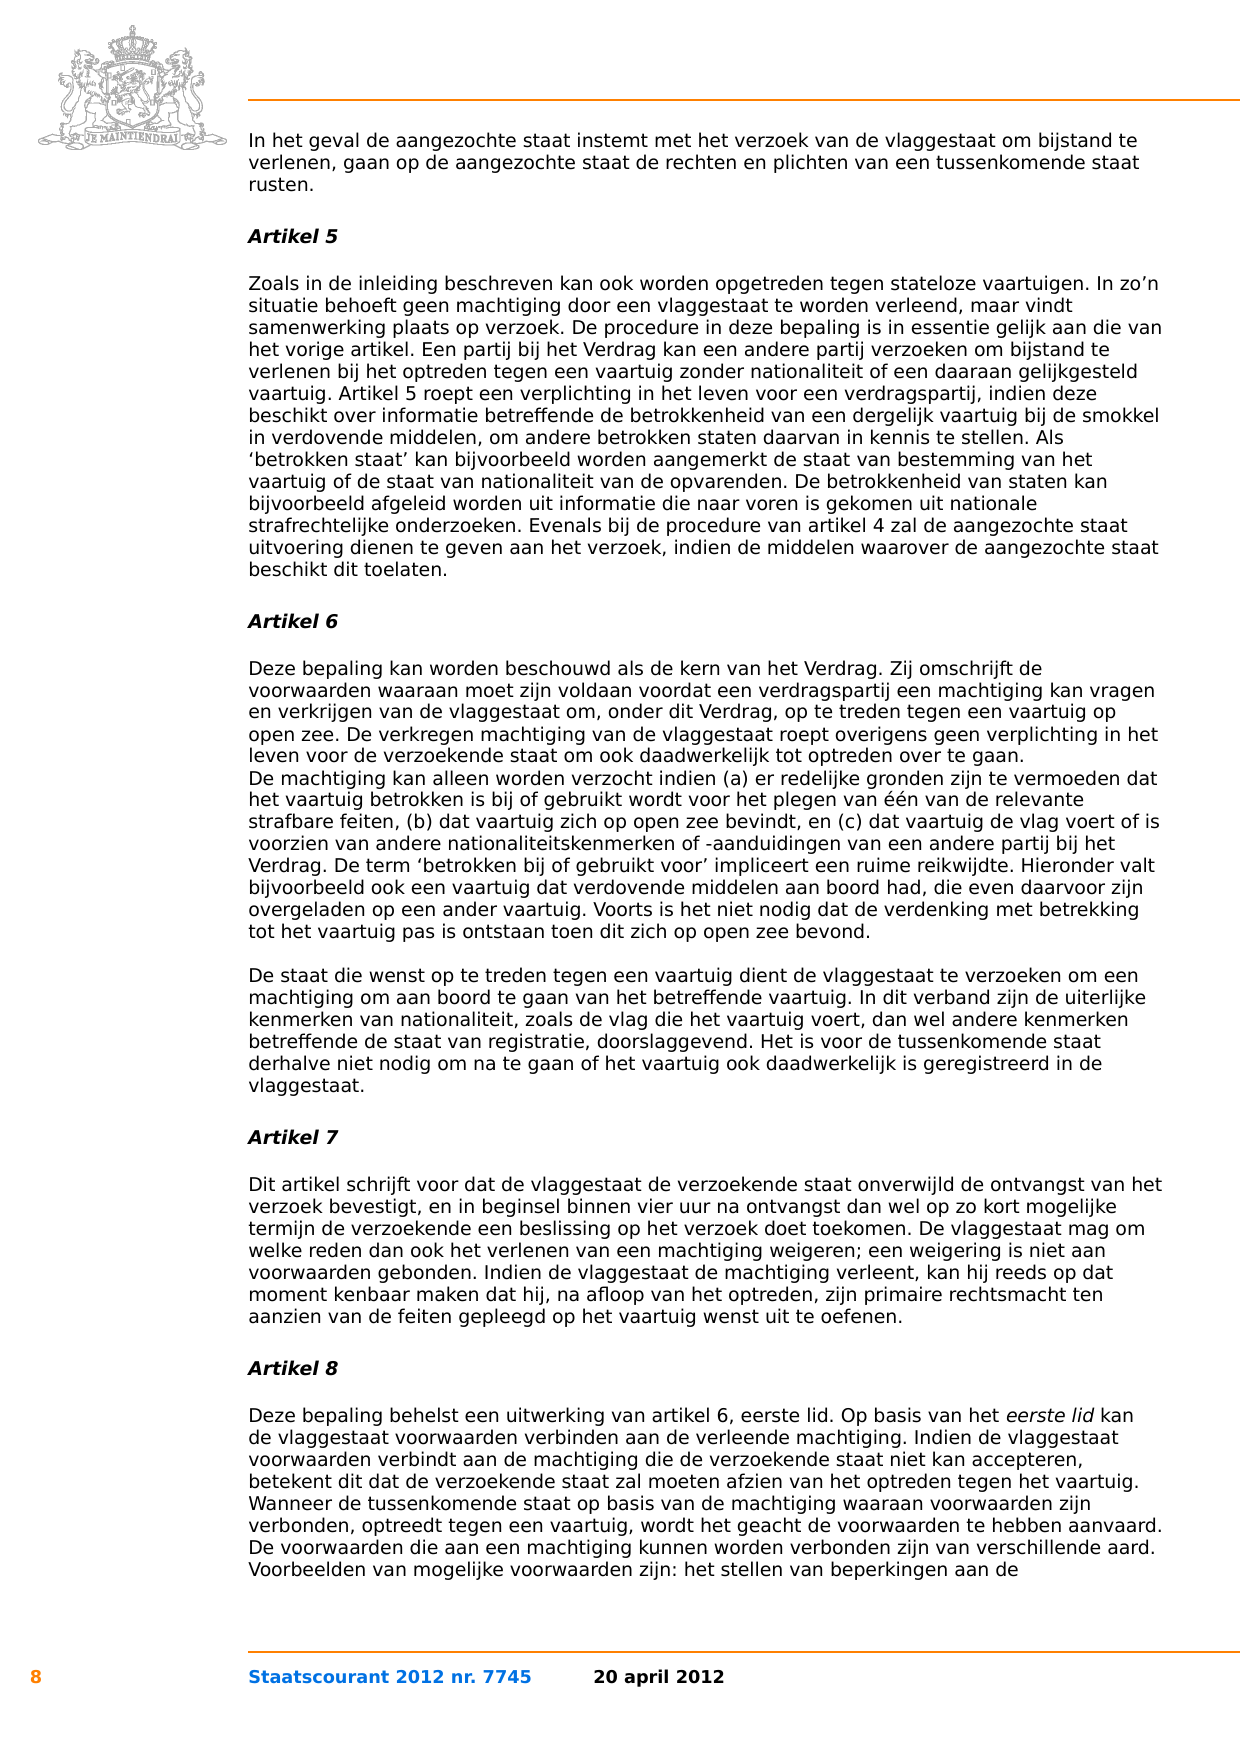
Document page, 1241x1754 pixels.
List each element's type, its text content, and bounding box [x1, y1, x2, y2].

text Zoals in de inleiding beschreven kan ook worden opgetreden tegen stateloze vaartuigen. In zo’n situatie behoeft geen machtiging door een vlaggestaat te worden verleend, maar vindt samenwerking plaats op verzoek. De procedure in deze bepaling is in essentie gelijk aan die van het vorige artikel. Een partij bij het Verdrag kan een andere partij verzoeken om bijstand te verlenen bij het optreden tegen een vaartuig zonder nationaliteit of een daaraan gelijkgesteld vaartuig. Artikel 5 roept een verplichting in het leven voor een verdragspartij, indien deze beschikt over informatie betreffende de betrokkenheid van een dergelijk vaartuig bij de smokkel in verdovende middelen, om andere betrokken staten daarvan in kennis te stellen. Als ‘betrokken staat’ kan bijvoorbeeld worden aangemerkt de staat van bestemming van het vaartuig of de staat van nationaliteit van de opvarenden. De betrokkenheid van staten kan bijvoorbeeld afgeleid worden uit informatie die naar voren is gekomen uit nationale strafrechtelijke onderzoeken. Evenals bij de procedure van artikel 4 zal de aangezochte staat uitvoering dienen te geven aan het verzoek, indien de middelen waarover de aangezochte staat beschikt dit toelaten. [248, 273, 1163, 581]
subtitle Artikel 5 [248, 226, 1163, 248]
subtitle Artikel 6 [248, 611, 1163, 632]
subtitle Artikel 7 [248, 1127, 1163, 1149]
picture [38, 25, 227, 150]
text De staat die wenst op te treden tegen een vaartuig dient de vlaggestaat te verzoeken om een machtiging om aan boord te gaan van het betreffende vaartuig. In dit verband zijn de uiterlijke kenmerken van nationaliteit, zoals de vlag die het vaartuig voert, dan wel andere kenmerken betreffende de staat van registratie, doorslaggevend. Het is voor de tussenkomende staat derhalve niet nodig om na te gaan of het vaartuig ook daadwerkelijk is geregistreerd in de vlaggestaat. [248, 965, 1163, 1097]
text Deze bepaling behelst een uitwerking van artikel 6, eerste lid. Op basis van het eerste lid kan de vlaggestaat voorwaarden verbinden aan de verleende machtiging. Indien de vlaggestaat voorwaarden verbindt aan de machtiging die de verzoekende staat niet kan accepteren, betekent dit dat de verzoekende staat zal moeten afzien van het optreden tegen het vaartuig. Wanneer de tussenkomende staat op basis van de machtiging waaraan voorwaarden zijn verbonden, optreedt tegen een vaartuig, wordt het geacht de voorwaarden te hebben aanvaard. De voorwaarden die aan een machtiging kunnen worden verbonden zijn van verschillende aard. Voorbeelden van mogelijke voorwaarden zijn: het stellen van beperkingen aan de [248, 1405, 1163, 1581]
text Deze bepaling kan worden beschouwd als de kern van het Verdrag. Zij omschrijft de voorwaarden waaraan moet zijn voldaan voordat een verdragspartij een machtiging kan vragen en verkrijgen van de vlaggestaat om, onder dit Verdrag, op te treden tegen een vaartuig op open zee. De verkregen machtiging van de vlaggestaat roept overigens geen verplichting in het leven voor de verzoekende staat om ook daadwerkelijk tot optreden over te gaan. [248, 657, 1163, 767]
text De machtiging kan alleen worden verzocht indien (a) er redelijke gronden zijn te vermoeden dat het vaartuig betrokken is bij of gebruikt wordt voor het plegen van één van de relevante strafbare feiten, (b) dat vaartuig zich op open zee bevindt, en (c) dat vaartuig de vlag voert of is voorzien van andere nationaliteitskenmerken of -aanduidingen van een andere partij bij het Verdrag. De term ‘betrokken bij of gebruikt voor’ impliceert een ruime reikwijdte. Hieronder valt bijvoorbeeld ook een vaartuig dat verdovende middelen aan boord had, die even daarvoor zijn overgeladen op een ander vaartuig. Voorts is het niet nodig dat de verdenking met betrekking tot het vaartuig pas is ontstaan toen dit zich op open zee bevond. [248, 767, 1163, 943]
subtitle Artikel 8 [248, 1358, 1163, 1380]
text In het geval de aangezochte staat instemt met het verzoek van de vlaggestaat om bijstand te verlenen, gaan op de aangezochte staat de rechten en plichten van een tussenkomende staat rusten. [248, 130, 1163, 196]
text Dit artikel schrijft voor dat de vlaggestaat de verzoekende staat onverwijld de ontvangst van het verzoek bevestigt, en in beginsel binnen vier uur na ontvangst dan wel op zo kort mogelijke termijn de verzoekende een beslissing op het verzoek doet toekomen. De vlaggestaat mag om welke reden dan ook het verlenen van een machtiging weigeren; een weigering is niet aan voorwaarden gebonden. Indien de vlaggestaat de machtiging verleent, kan hij reeds op dat moment kenbaar maken dat hij, na afloop van het optreden, zijn primaire rechtsmacht ten aanzien van de feiten gepleegd op het vaartuig wenst uit te oefenen. [248, 1174, 1163, 1328]
